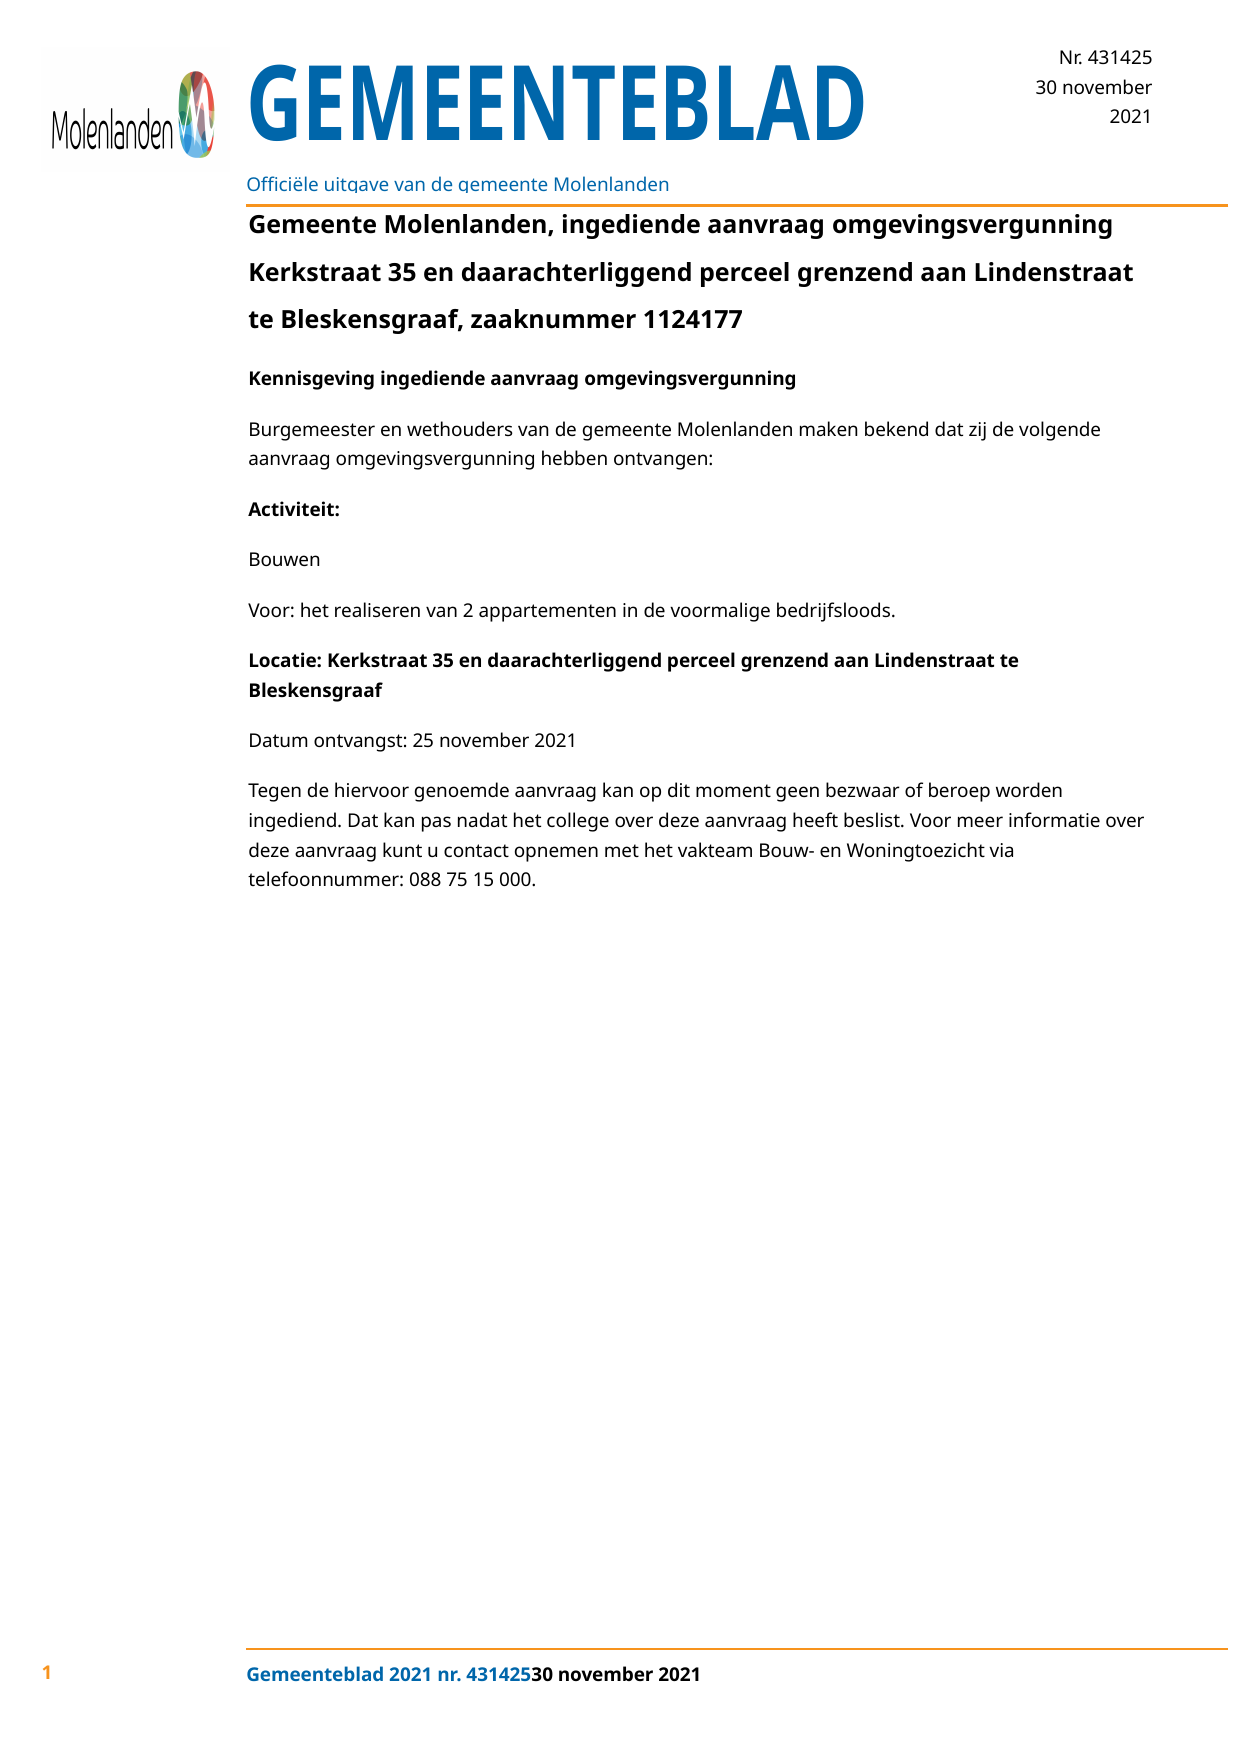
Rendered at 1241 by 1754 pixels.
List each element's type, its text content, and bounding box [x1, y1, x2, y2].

text Datum ontvangst: 25 november 2021 [248, 727, 1152, 753]
text Bouwen [248, 546, 1152, 572]
text Burgemeester en wethouders van de gemeente Molenlanden maken bekend dat zij de volgende aanvraag omgevingsvergunning hebben ontvangen: [248, 416, 1152, 471]
text Tegen de hiervoor genoemde aanvraag kan op dit moment geen bezwaar of beroep worden ingediend. Dat kan pas nadat het college over deze aanvraag heeft beslist. Voor meer informatie over deze aanvraag kunt u contact opnemen met het vakteam Bouw- en Woningtoezicht via telefoonnummer: 088 75 15 000. [248, 778, 1152, 892]
text Gemeente Molenlanden, ingediende aanvraag omgevingsvergunning Kerkstraat 35 en daarachterliggend perceel grenzend aan Lindenstraat te Bleskensgraaf, zaaknummer 1124177 [248, 207, 1152, 336]
text Voor: het realiseren van 2 appartementen in de voormalige bedrijfsloods. [248, 597, 1152, 622]
text Kennisgeving ingediende aanvraag omgevingsvergunning [248, 366, 1152, 391]
text Locatie: Kerkstraat 35 en daarachterliggend perceel grenzend aan Lindenstraat te Bleskensgraaf [248, 647, 1152, 702]
picture [41, 47, 231, 172]
text Activiteit: [248, 496, 1152, 522]
